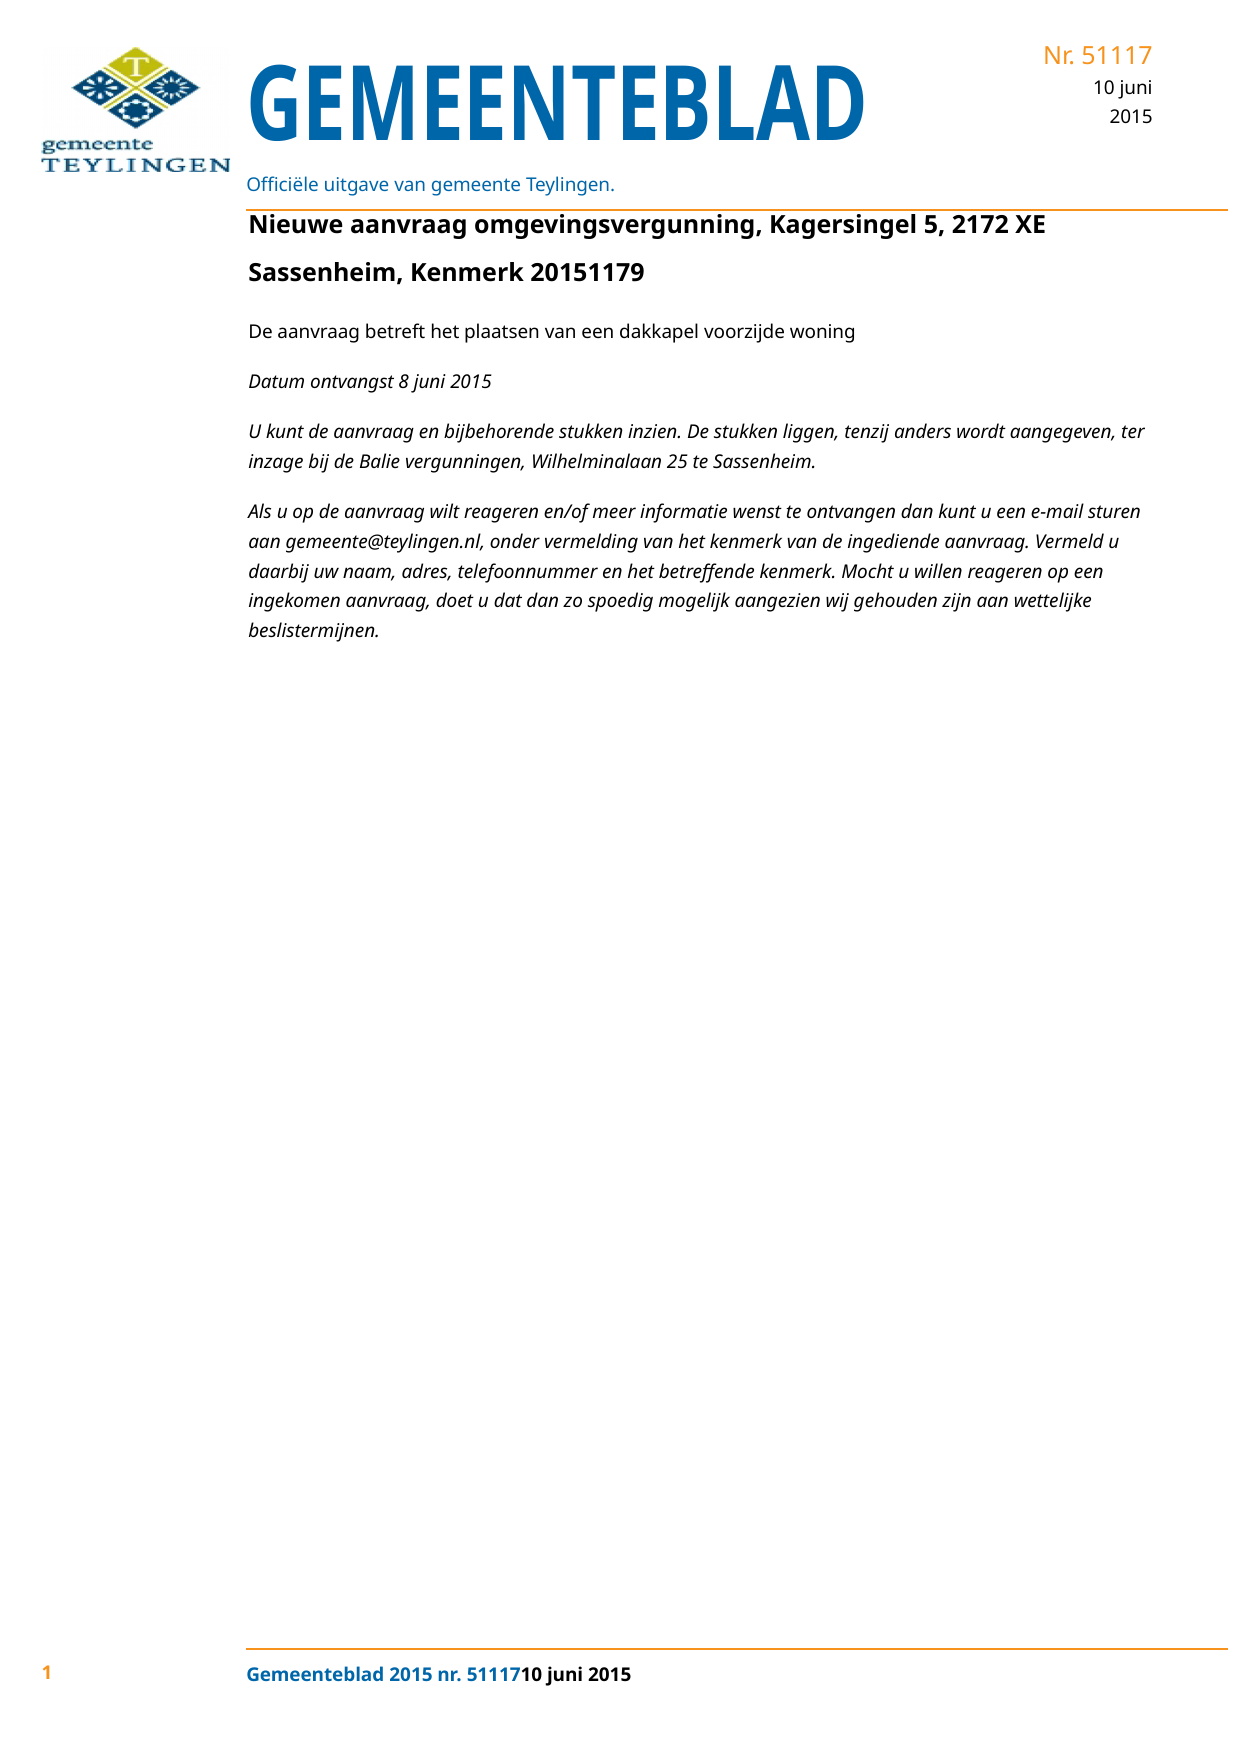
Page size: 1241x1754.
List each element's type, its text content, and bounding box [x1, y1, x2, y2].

text Nieuwe aanvraag omgevingsvergunning, Kagersingel 5, 2172 XE Sassenheim, Kenmerk 20151179 [248, 211, 1152, 288]
text Als u op de aanvraag wilt reageren en/of meer informatie wenst te ontvangen dan kunt u een e-mail sturen aan gemeente@teylingen.nl, onder vermelding van het kenmerk van de ingediende aanvraag. Vermeld u daarbij uw naam, adres, telefoonnummer en het betreffende kenmerk. Mocht u willen reageren op een ingekomen aanvraag, doet u dat dan zo spoedig mogelijk aangezien wij gehouden zijn aan wettelijke beslistermijnen. [248, 499, 1152, 643]
picture [41, 47, 231, 172]
text U kunt de aanvraag en bijbehorende stukken inzien. De stukken liggen, tenzij anders wordt aangegeven, ter inzage bij de Balie vergunningen, Wilhelminalaan 25 te Sassenheim. [248, 419, 1152, 474]
text De aanvraag betreft het plaatsen van een dakkapel voorzijde woning [248, 318, 1152, 344]
text Datum ontvangst 8 juni 2015 [248, 368, 1152, 394]
